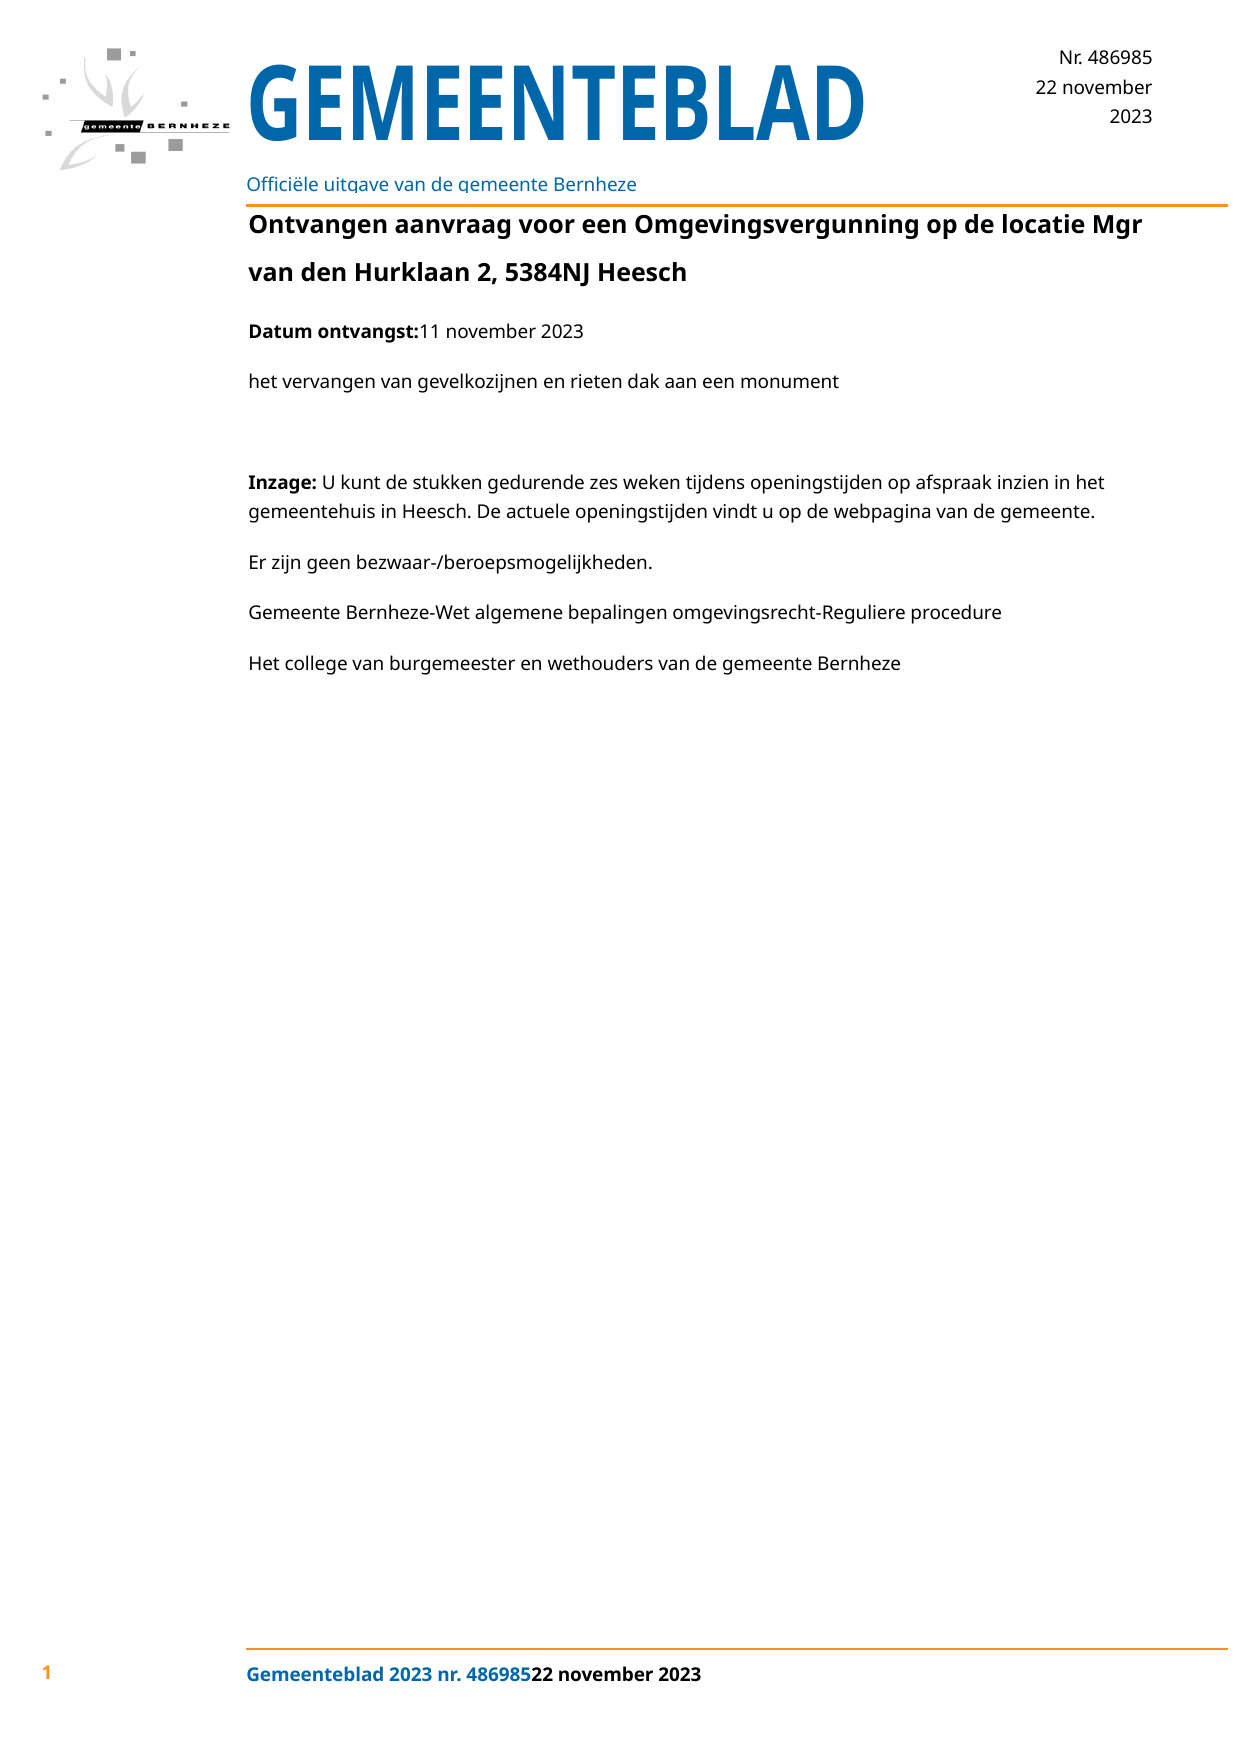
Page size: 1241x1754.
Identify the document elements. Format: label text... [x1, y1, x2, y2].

text Het college van burgemeester en wethouders van de gemeente Bernheze [248, 650, 1152, 676]
text Er zijn geen bezwaar-/beroepsmogelijkheden. [248, 549, 1152, 575]
text Gemeente Bernheze-Wet algemene bepalingen omgevingsrecht-Reguliere procedure [248, 599, 1152, 625]
text het vervangen van gevelkozijnen en rieten dak aan een monument [248, 368, 1152, 394]
text Ontvangen aanvraag voor een Omgevingsvergunning op de locatie Mgr van den Hurklaan 2, 5384NJ Heesch [248, 207, 1152, 288]
picture [41, 47, 231, 172]
text Inzage: U kunt de stukken gedurende zes weken tijdens openingstijden op afspraak inzien in het gemeentehuis in Heesch. De actuele openingstijden vindt u op de webpagina van de gemeente. [248, 469, 1152, 524]
text Datum ontvangst:11 november 2023 [248, 318, 1152, 344]
